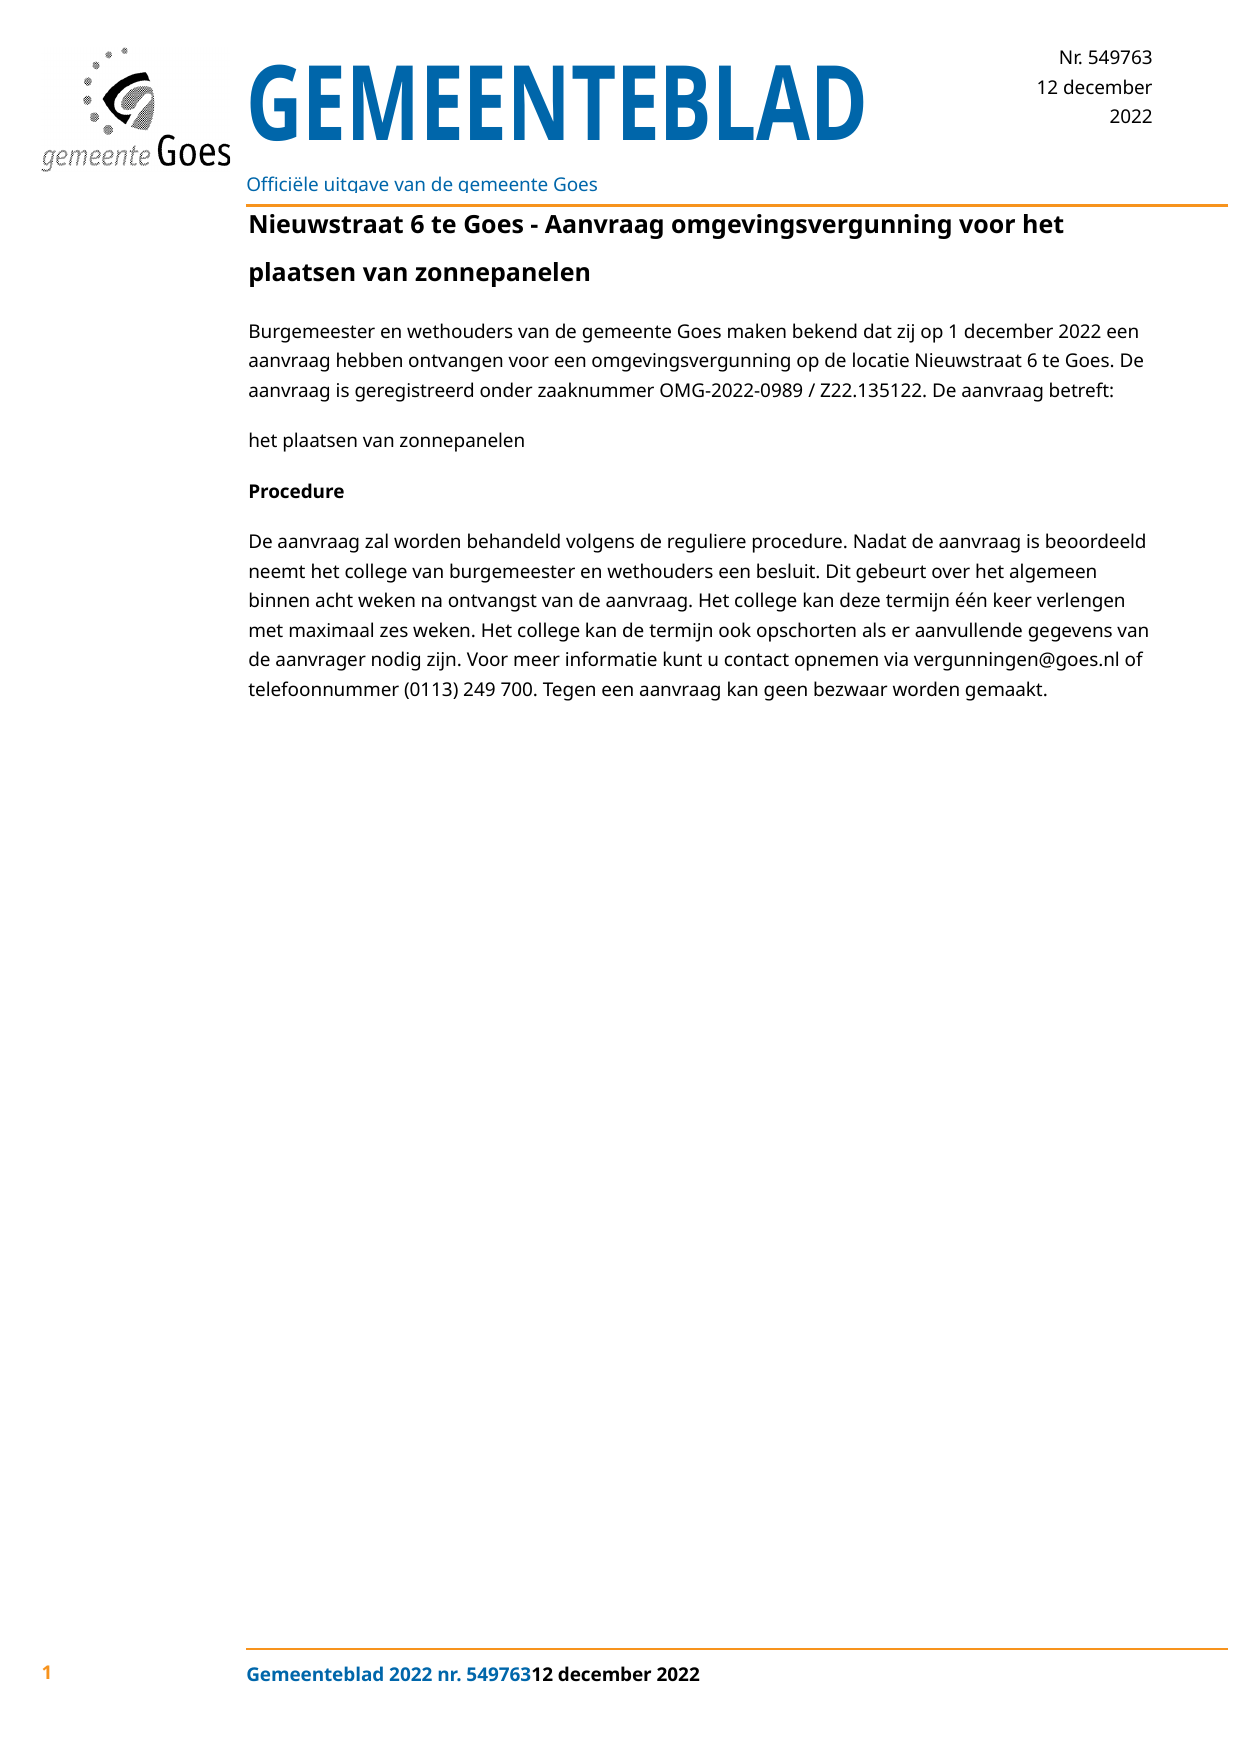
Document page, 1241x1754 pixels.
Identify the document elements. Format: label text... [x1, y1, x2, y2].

text De aanvraag zal worden behandeld volgens de reguliere procedure. Nadat de aanvraag is beoordeeld neemt het college van burgemeester en wethouders een besluit. Dit gebeurt over het algemeen binnen acht weken na ontvangst van de aanvraag. Het college kan deze termijn één keer verlengen met maximaal zes weken. Het college kan de termijn ook opschorten als er aanvullende gegevens van de aanvrager nodig zijn. Voor meer informatie kunt u contact opnemen via vergunningen@goes.nl of telefoonnummer (0113) 249 700. Tegen een aanvraag kan geen bezwaar worden gemaakt. [248, 528, 1152, 702]
text het plaatsen van zonnepanelen [248, 427, 1152, 453]
text Procedure [248, 478, 1152, 504]
picture [41, 47, 231, 172]
text Burgemeester en wethouders van de gemeente Goes maken bekend dat zij op 1 december 2022 een aanvraag hebben ontvangen voor een omgevingsvergunning op de locatie Nieuwstraat 6 te Goes. De aanvraag is geregistreerd onder zaaknummer OMG-2022-0989 / Z22.135122. De aanvraag betreft: [248, 318, 1152, 403]
text Nieuwstraat 6 te Goes - Aanvraag omgevingsvergunning voor het plaatsen van zonnepanelen [248, 207, 1152, 288]
